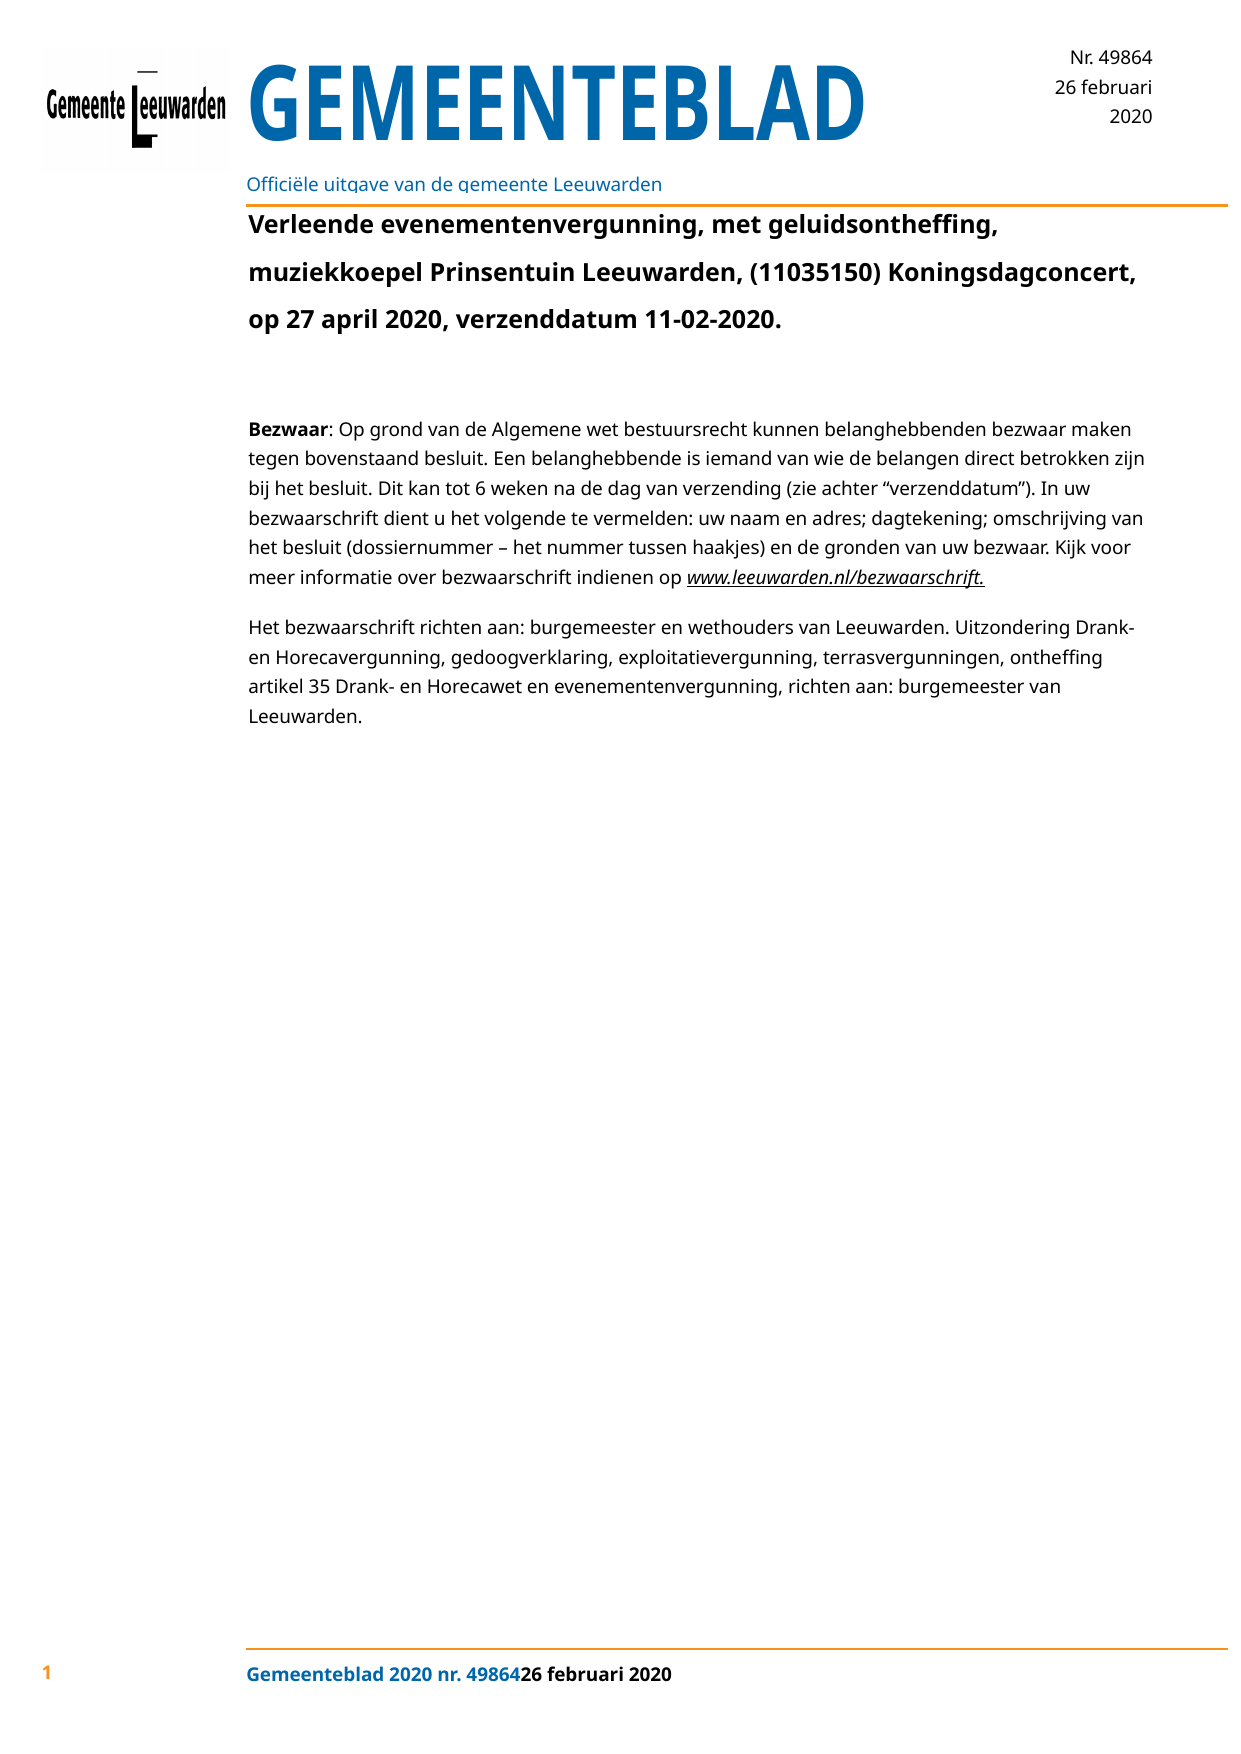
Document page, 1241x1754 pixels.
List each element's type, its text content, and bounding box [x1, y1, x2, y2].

text Het bezwaarschrift richten aan: burgemeester en wethouders van Leeuwarden. Uitzondering Drank- en Horecavergunning, gedoogverklaring, exploitatievergunning, terrasvergunningen, ontheffing artikel 35 Drank- en Horecawet en evenementenvergunning, richten aan: burgemeester van Leeuwarden. [248, 614, 1152, 729]
text Verleende evenementenvergunning, met geluidsontheffing, muziekkoepel Prinsentuin Leeuwarden, (11035150) Koningsdagconcert, op 27 april 2020, verzenddatum 11-02-2020. [248, 207, 1152, 336]
picture [41, 47, 231, 172]
text Bezwaar: Op grond van de Algemene wet bestuursrecht kunnen belanghebbenden bezwaar maken tegen bovenstaand besluit. Een belanghebbende is iemand van wie de belangen direct betrokken zijn bij het besluit. Dit kan tot 6 weken na de dag van verzending (zie achter “verzenddatum”). In uw bezwaarschrift dient u het volgende te vermelden: uw naam en adres; dagtekening; omschrijving van het besluit (dossiernummer – het nummer tussen haakjes) en de gronden van uw bezwaar. Kijk voor meer informatie over bezwaarschrift indienen op www.leeuwarden.nl/bezwaarschrift. [248, 416, 1152, 589]
